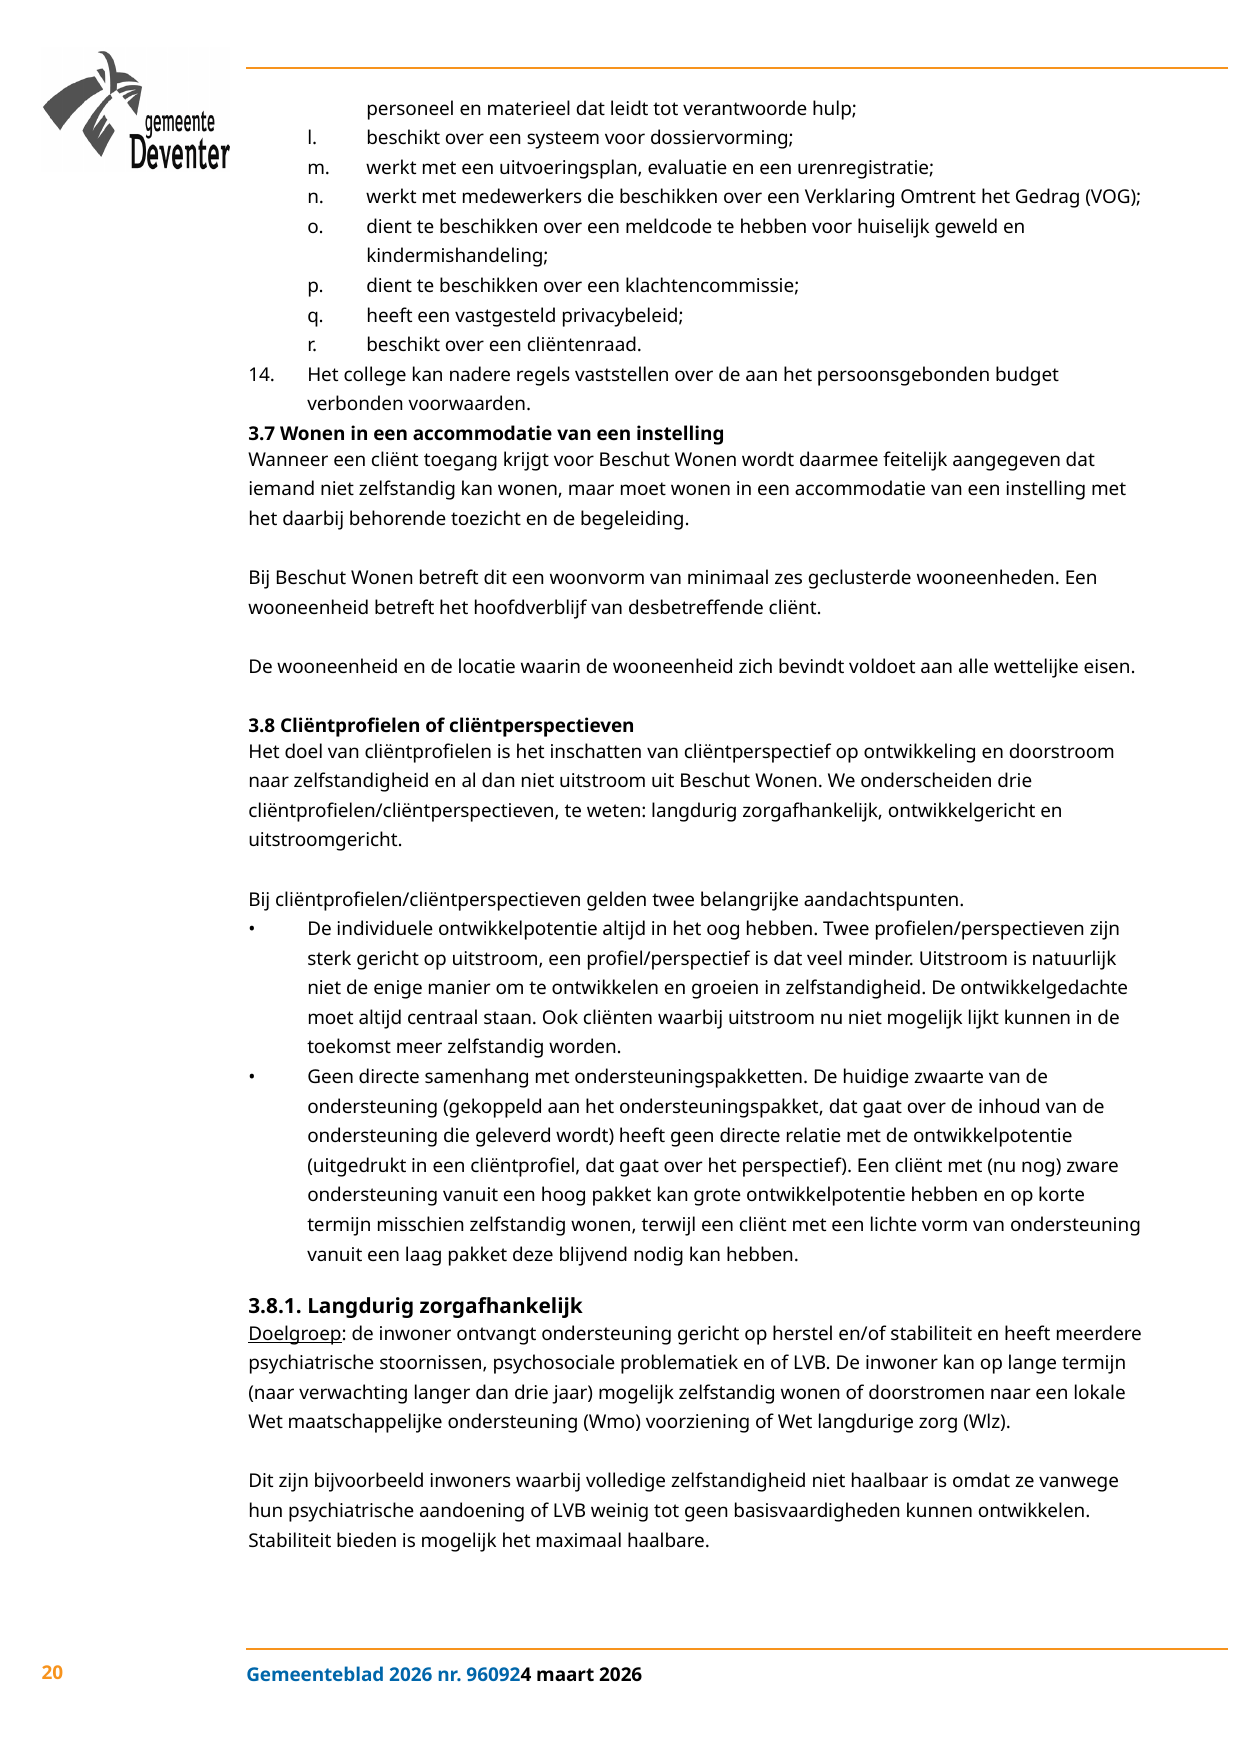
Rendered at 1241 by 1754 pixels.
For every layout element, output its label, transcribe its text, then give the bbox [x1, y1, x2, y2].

text Bij cliëntprofielen/cliëntperspectieven gelden twee belangrijke aandachtspunten. [248, 886, 1152, 912]
list werkt met een uitvoeringsplan, evaluatie en een urenregistratie; [307, 154, 1152, 180]
text 3.8.1. Langdurig zorgafhankelijk [248, 1291, 1152, 1320]
text Het doel van cliëntprofielen is het inschatten van cliëntperspectief op ontwikkeling en doorstroom naar zelfstandigheid en al dan niet uitstroom uit Beschut Wonen. We onderscheiden drie cliëntprofielen/cliëntperspectieven, te weten: langdurig zorgafhankelijk, ontwikkelgericht en uitstroomgericht. [248, 738, 1152, 852]
list dient te beschikken over een meldcode te hebben voor huiselijk geweld en kindermishandeling; [307, 213, 1152, 268]
list dient te beschikken over een klachtencommissie; [307, 272, 1152, 298]
list De individuele ontwikkelpotentie altijd in het oog hebben. Twee profielen/perspectieven zijn sterk gericht op uitstroom, een profiel/perspectief is dat veel minder. Uitstroom is natuurlijk niet de enige manier om te ontwikkelen en groeien in zelfstandigheid. De ontwikkelgedachte moet altijd centraal staan. Ook cliënten waarbij uitstroom nu niet mogelijk lijkt kunnen in de toekomst meer zelfstandig worden. [248, 915, 1152, 1059]
list Geen directe samenhang met ondersteuningspakketten. De huidige zwaarte van de ondersteuning (gekoppeld aan het ondersteuningspakket, dat gaat over de inhoud van de ondersteuning die geleverd wordt) heeft geen directe relatie met de ontwikkelpotentie (uitgedrukt in een cliëntprofiel, dat gaat over het perspectief). Een cliënt met (nu nog) zware ondersteuning vanuit een hoog pakket kan grote ontwikkelpotentie hebben en op korte termijn misschien zelfstandig wonen, terwijl een cliënt met een lichte vorm van ondersteuning vanuit een laag pakket deze blijvend nodig kan hebben. [248, 1063, 1152, 1267]
list beschikt over een cliëntenraad. [307, 331, 1152, 357]
list werkt met medewerkers die beschikken over een Verklaring Omtrent het Gedrag (VOG); [307, 183, 1152, 209]
text De wooneenheid en de locatie waarin de wooneenheid zich bevindt voldoet aan alle wettelijke eisen. [248, 653, 1152, 679]
picture [41, 47, 231, 172]
list personeel en materieel dat leidt tot verantwoorde hulp; [307, 95, 1152, 121]
text 3.7 Wonen in een accommodatie van een instelling [248, 420, 1152, 446]
list heeft een vastgesteld privacybeleid; [307, 302, 1152, 328]
list Het college kan nadere regels vaststellen over de aan het persoonsgebonden budget verbonden voorwaarden. [248, 361, 1152, 416]
text Bij Beschut Wonen betreft dit een woonvorm van minimaal zes geclusterde wooneenheden. Een wooneenheid betreft het hoofdverblijf van desbetreffende cliënt. [248, 564, 1152, 619]
text Dit zijn bijvoorbeeld inwoners waarbij volledige zelfstandigheid niet haalbaar is omdat ze vanwege hun psychiatrische aandoening of LVB weinig tot geen basisvaardigheden kunnen ontwikkelen. Stabiliteit bieden is mogelijk het maximaal haalbare. [248, 1468, 1152, 1552]
text Doelgroep: de inwoner ontvangt ondersteuning gericht op herstel en/of stabiliteit en heeft meerdere psychiatrische stoornissen, psychosociale problematiek en of LVB. De inwoner kan op lange termijn (naar verwachting langer dan drie jaar) mogelijk zelfstandig wonen of doorstromen naar een lokale Wet maatschappelijke ondersteuning (Wmo) voorziening of Wet langdurige zorg (Wlz). [248, 1320, 1152, 1434]
list beschikt over een systeem voor dossiervorming; [307, 124, 1152, 150]
text Wanneer een cliënt toegang krijgt voor Beschut Wonen wordt daarmee feitelijk aangegeven dat iemand niet zelfstandig kan wonen, maar moet wonen in een accommodatie van een instelling met het daarbij behorende toezicht en de begeleiding. [248, 446, 1152, 531]
text 3.8 Cliëntprofielen of cliëntperspectieven [248, 712, 1152, 738]
